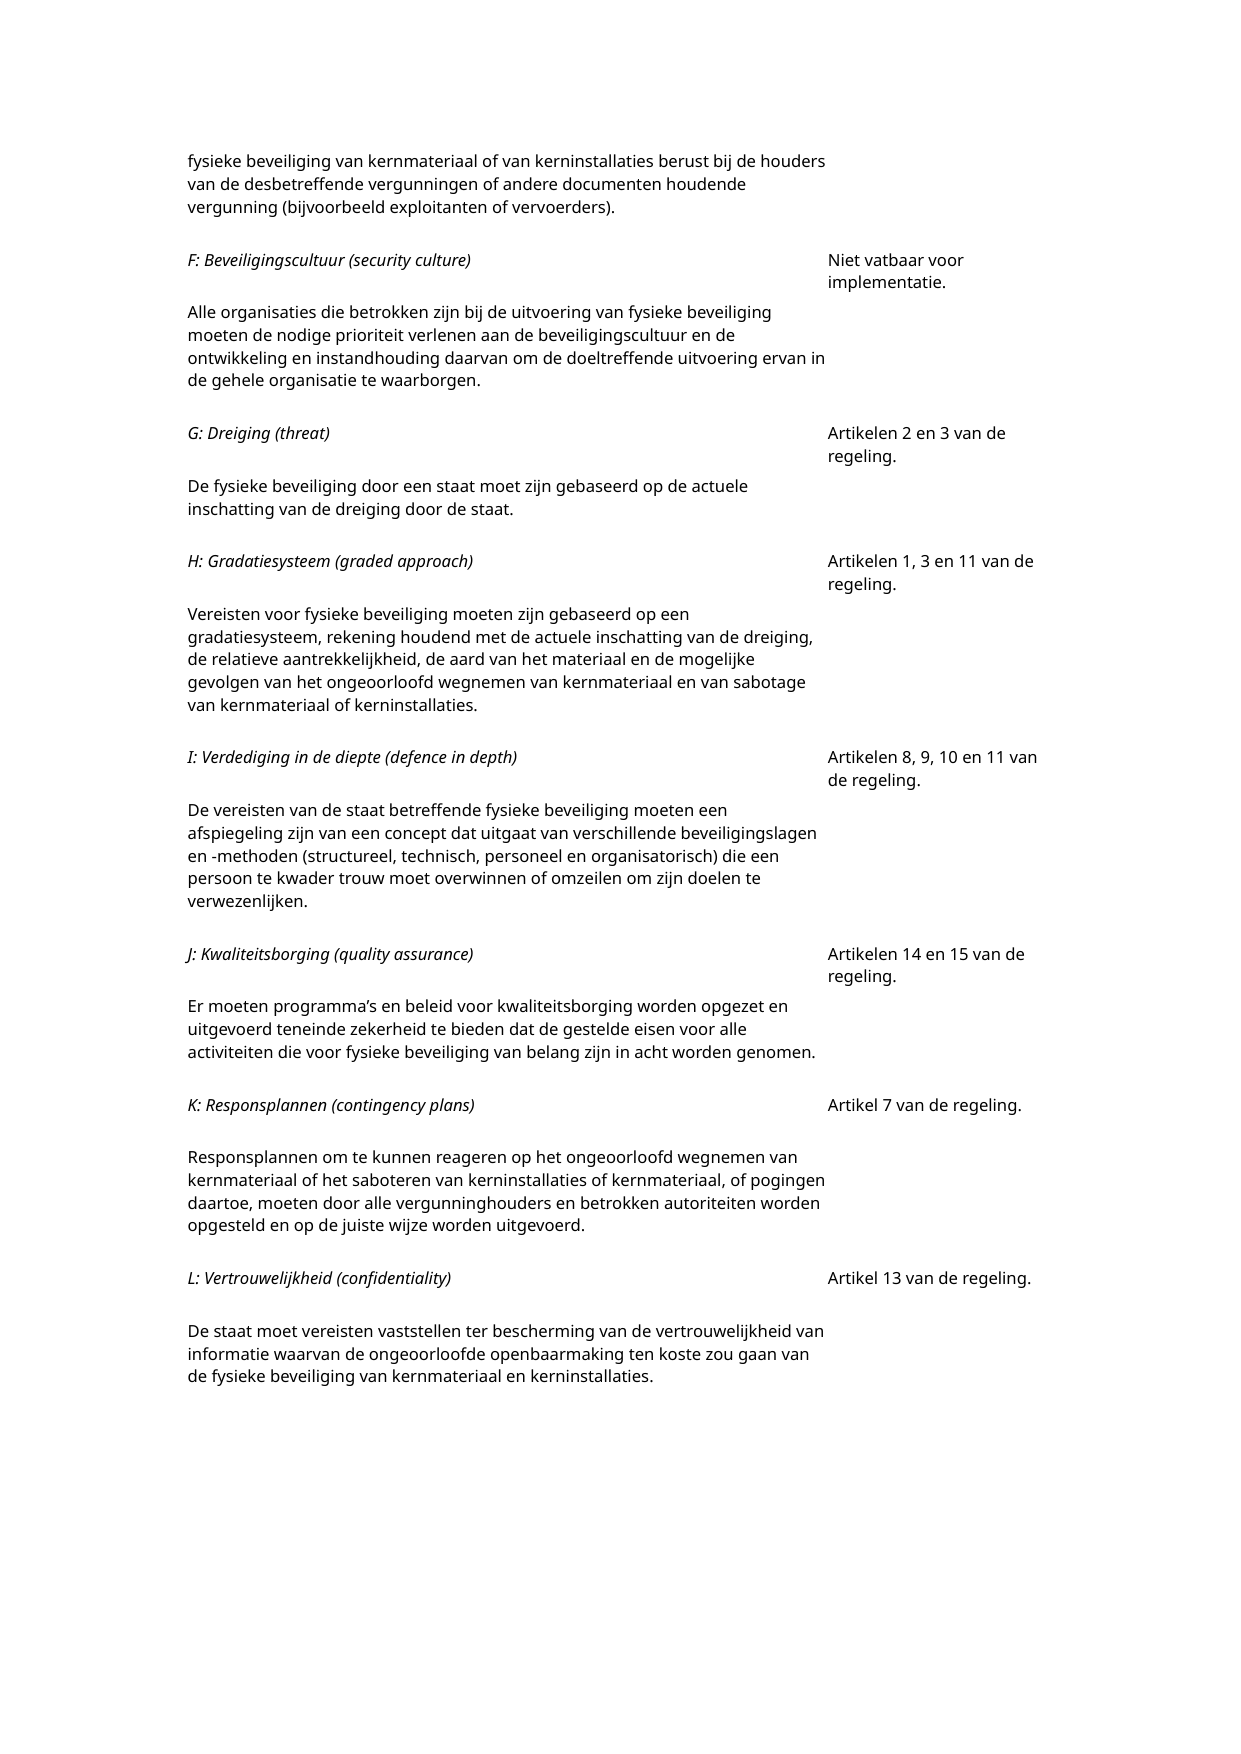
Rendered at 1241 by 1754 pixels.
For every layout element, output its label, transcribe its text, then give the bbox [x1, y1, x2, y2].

table_cell K: Responsplannen (contingency plans) Responsplannen om te kunnen reageren op het ongeoorloofd wegnemen van kernmateriaal of het saboteren van kerninstallaties of kernmateriaal, of pogingen daartoe, moeten door alle vergunninghouders en betrokken autoriteiten worden opgesteld en op de juiste wijze worden uitgevoerd. [188, 1093, 828, 1267]
table_cell F: Beveiligingscultuur (security culture) Alle organisaties die betrokken zijn bij de uitvoering van fysieke beveiliging moeten de nodige prioriteit verlenen aan de beveiligingscultuur en de ontwikkeling en instandhouding daarvan om de doeltreffende uitvoering ervan in de gehele organisatie te waarborgen. [188, 248, 828, 422]
table_cell I: Verdediging in de diepte (defence in depth) De vereisten van de staat betreffende fysieke beveiliging moeten een afspiegeling zijn van een concept dat uitgaat van verschillende beveiligingslagen en -methoden (structureel, technisch, personeel en organisatorisch) die een persoon te kwader trouw moet overwinnen of omzeilen om zijn doelen te verwezenlijken. [188, 746, 828, 942]
table_cell Artikelen 8, 9, 10 en 11 van de regeling. [828, 746, 1053, 942]
table_cell Artikelen 2 en 3 van de regeling. [828, 422, 1053, 550]
table_cell Artikel 13 van de regeling. [828, 1267, 1053, 1417]
table_cell H: Gradatiesysteem (graded approach) Vereisten voor fysieke beveiliging moeten zijn gebaseerd op een gradatiesysteem, rekening houdend met de actuele inschatting van de dreiging, de relatieve aantrekkelijkheid, de aard van het materiaal en de mogelijke gevolgen van het ongeoorloofd wegnemen van kernmateriaal en van sabotage van kernmateriaal of kerninstallaties. [188, 550, 828, 746]
table_cell Artikelen 14 en 15 van de regeling. [828, 942, 1053, 1093]
table_cell G: Dreiging (threat) De fysieke beveiliging door een staat moet zijn gebaseerd op de actuele inschatting van de dreiging door de staat. [188, 422, 828, 550]
table_cell L: Vertrouwelijkheid (confidentiality) De staat moet vereisten vaststellen ter bescherming van de vertrouwelijkheid van informatie waarvan de ongeoorloofde openbaarmaking ten koste zou gaan van de fysieke beveiliging van kernmateriaal en kerninstallaties. [188, 1267, 828, 1417]
table_cell Artikelen 1, 3 en 11 van de regeling. [828, 550, 1053, 746]
table_cell [828, 150, 1053, 248]
table_cell fysieke beveiliging van kernmateriaal of van kerninstallaties berust bij de houders van de desbetreffende vergunningen of andere documenten houdende vergunning (bijvoorbeeld exploitanten of vervoerders). [188, 150, 828, 248]
table_cell Niet vatbaar voor implementatie. [828, 248, 1053, 422]
table_cell Artikel 7 van de regeling. [828, 1093, 1053, 1267]
table_cell J: Kwaliteitsborging (quality assurance) Er moeten programma’s en beleid voor kwaliteitsborging worden opgezet en uitgevoerd teneinde zekerheid te bieden dat de gestelde eisen voor alle activiteiten die voor fysieke beveiliging van belang zijn in acht worden genomen. [188, 942, 828, 1093]
